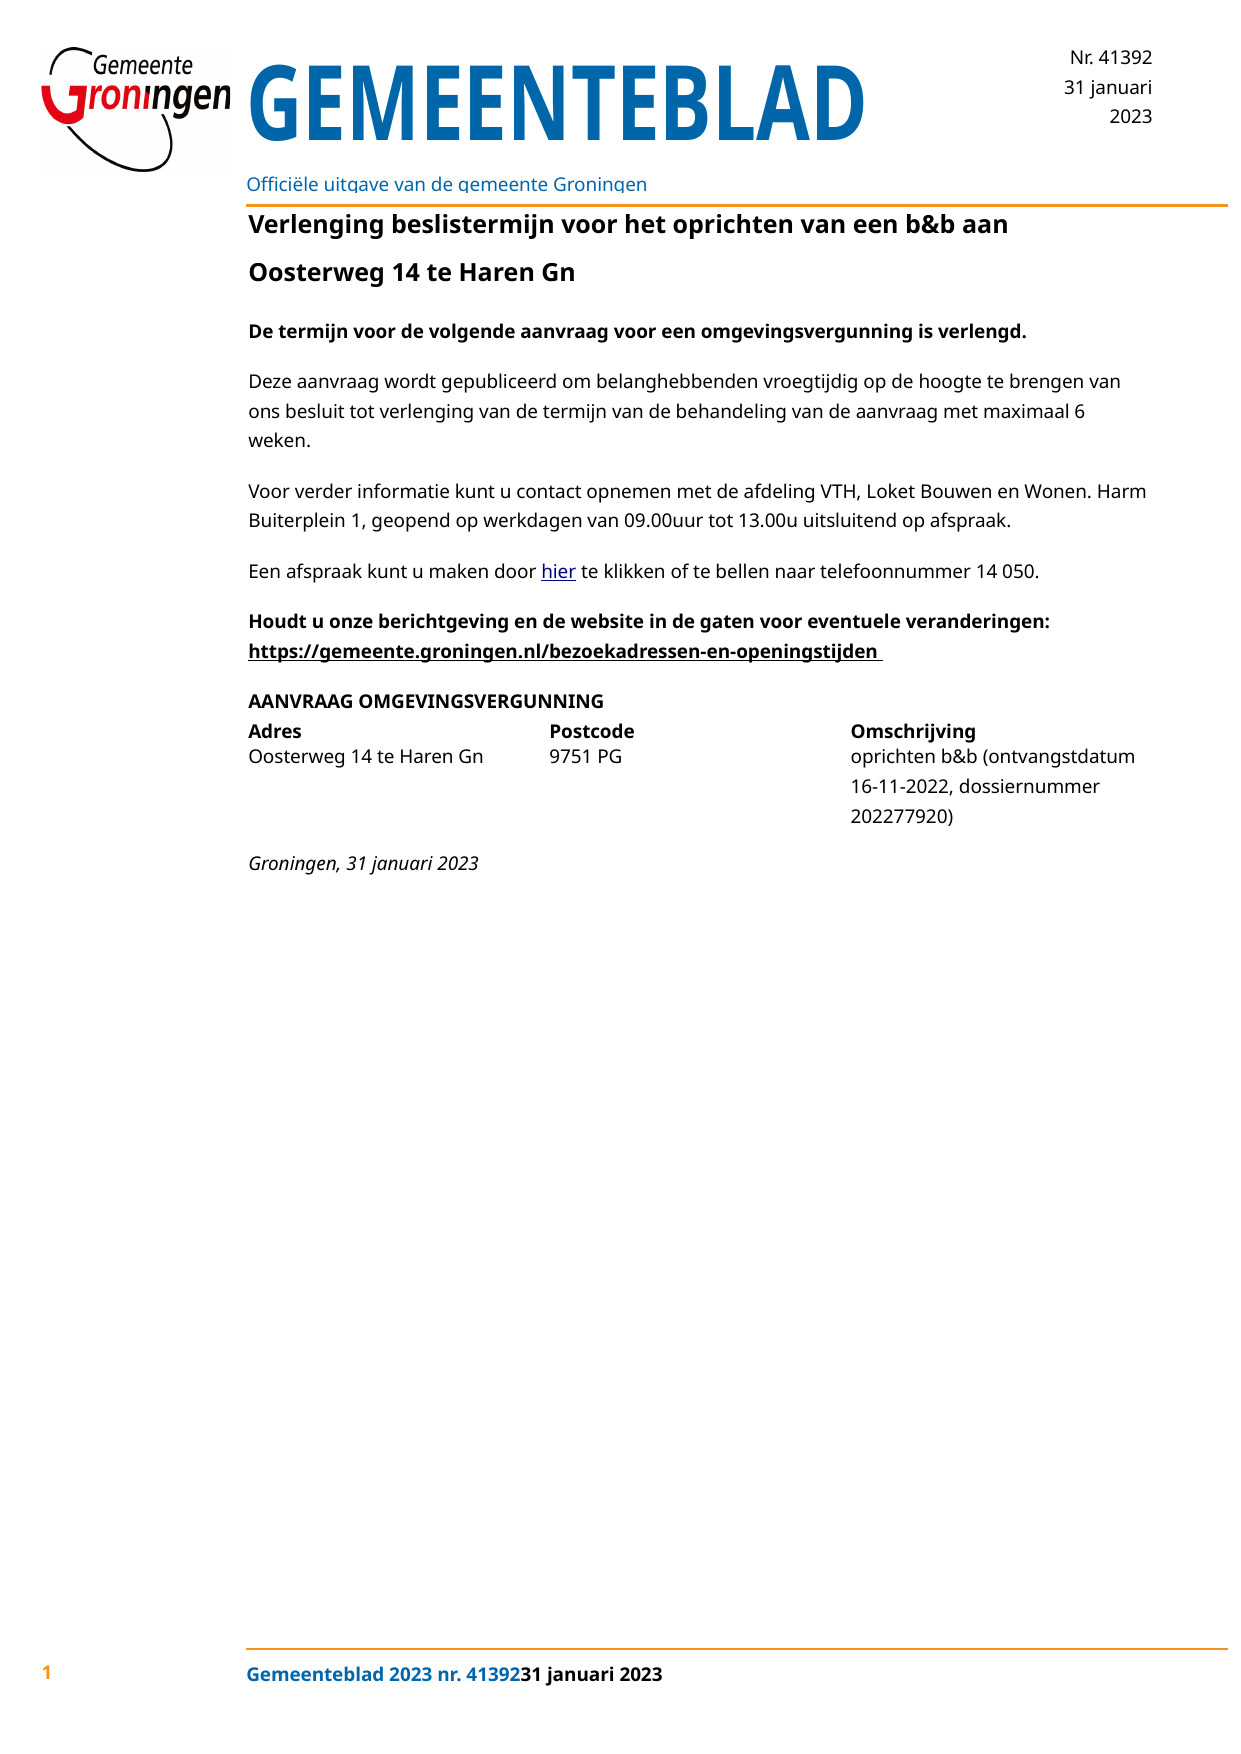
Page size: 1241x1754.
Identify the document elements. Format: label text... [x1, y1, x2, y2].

text Houdt u onze berichtgeving en de website in de gaten voor eventuele veranderingen: https://gemeente.groningen.nl/bezoekadressen-en-openingstijden [248, 608, 1152, 664]
text AANVRAAG OMGEVINGSVERGUNNING [248, 688, 1152, 714]
table_cell Oosterweg 14 te Haren Gn [248, 744, 549, 829]
table_header Omschrijving [850, 718, 1152, 744]
text Voor verder informatie kunt u contact opnemen met de afdeling VTH, Loket Bouwen en Wonen. Harm Buiterplein 1, geopend op werkdagen van 09.00uur tot 13.00u uitsluitend op afspraak. [248, 478, 1152, 533]
table_header Postcode [549, 718, 850, 744]
table_cell oprichten b&b (ontvangstdatum 16-11-2022, dossiernummer 202277920) [850, 744, 1152, 829]
text Een afspraak kunt u maken door hier te klikken of te bellen naar telefoonnummer 14 050. [248, 558, 1152, 584]
text Verlenging beslistermijn voor het oprichten van een b&b aan Oosterweg 14 te Haren Gn [248, 207, 1152, 288]
text Deze aanvraag wordt gepubliceerd om belanghebbenden vroegtijdig op de hoogte te brengen van ons besluit tot verlenging van de termijn van de behandeling van de aanvraag met maximaal 6 weken. [248, 368, 1152, 453]
text De termijn voor de volgende aanvraag voor een omgevingsvergunning is verlengd. [248, 318, 1152, 344]
table_cell 9751 PG [549, 744, 850, 829]
picture [41, 47, 231, 172]
table_header Adres [248, 718, 549, 744]
text Groningen, 31 januari 2023 [248, 850, 1152, 876]
